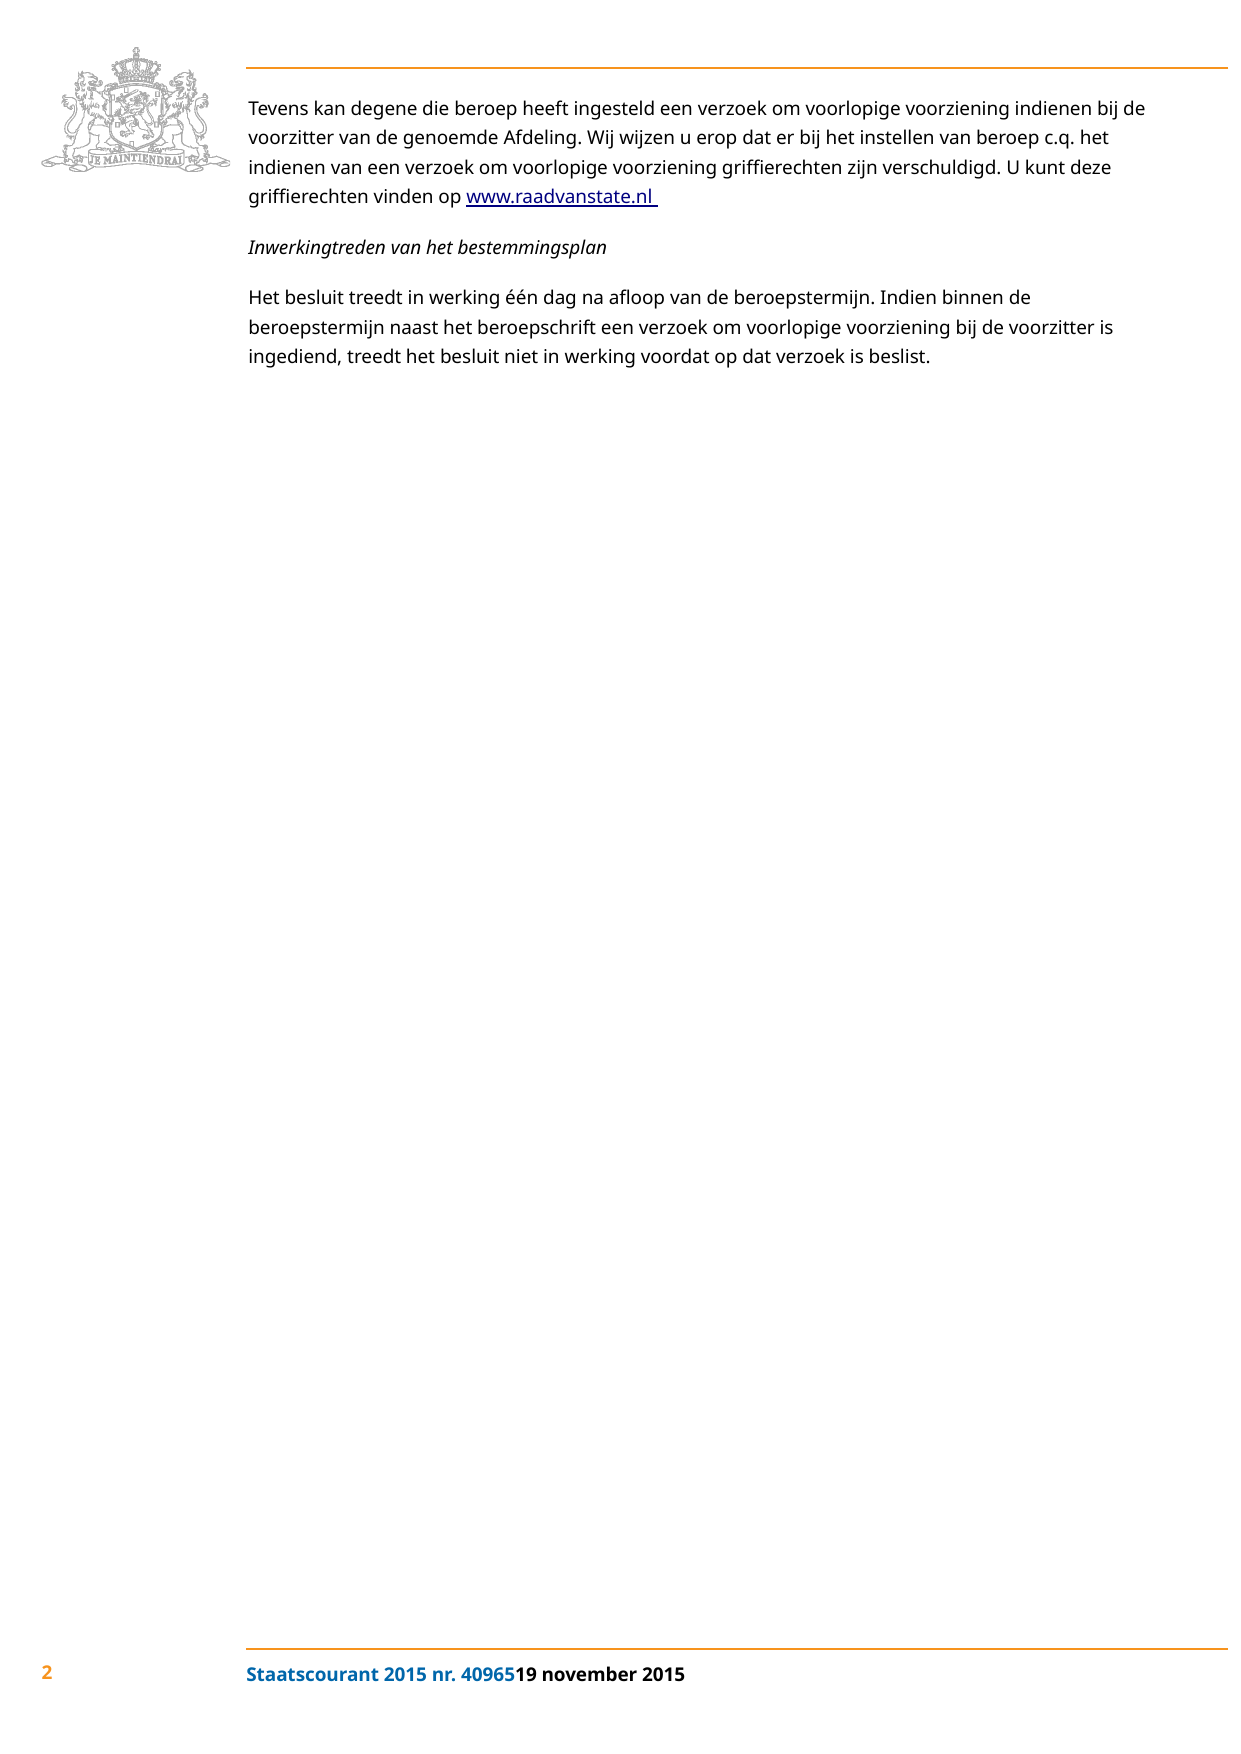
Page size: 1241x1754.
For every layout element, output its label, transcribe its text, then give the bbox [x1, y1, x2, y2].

text Het besluit treedt in werking één dag na afloop van de beroepstermijn. Indien binnen de beroepstermijn naast het beroepschrift een verzoek om voorlopige voorziening bij de voorzitter is ingediend, treedt het besluit niet in werking voordat op dat verzoek is beslist. [248, 284, 1152, 369]
text Inwerkingtreden van het bestemmingsplan [248, 234, 1152, 260]
text Tevens kan degene die beroep heeft ingesteld een verzoek om voorlopige voorziening indienen bij de voorzitter van de genoemde Afdeling. Wij wijzen u erop dat er bij het instellen van beroep c.q. het indienen van een verzoek om voorlopige voorziening griffierechten zijn verschuldigd. U kunt deze griffierechten vinden op www.raadvanstate.nl [248, 95, 1152, 209]
picture [41, 47, 231, 172]
